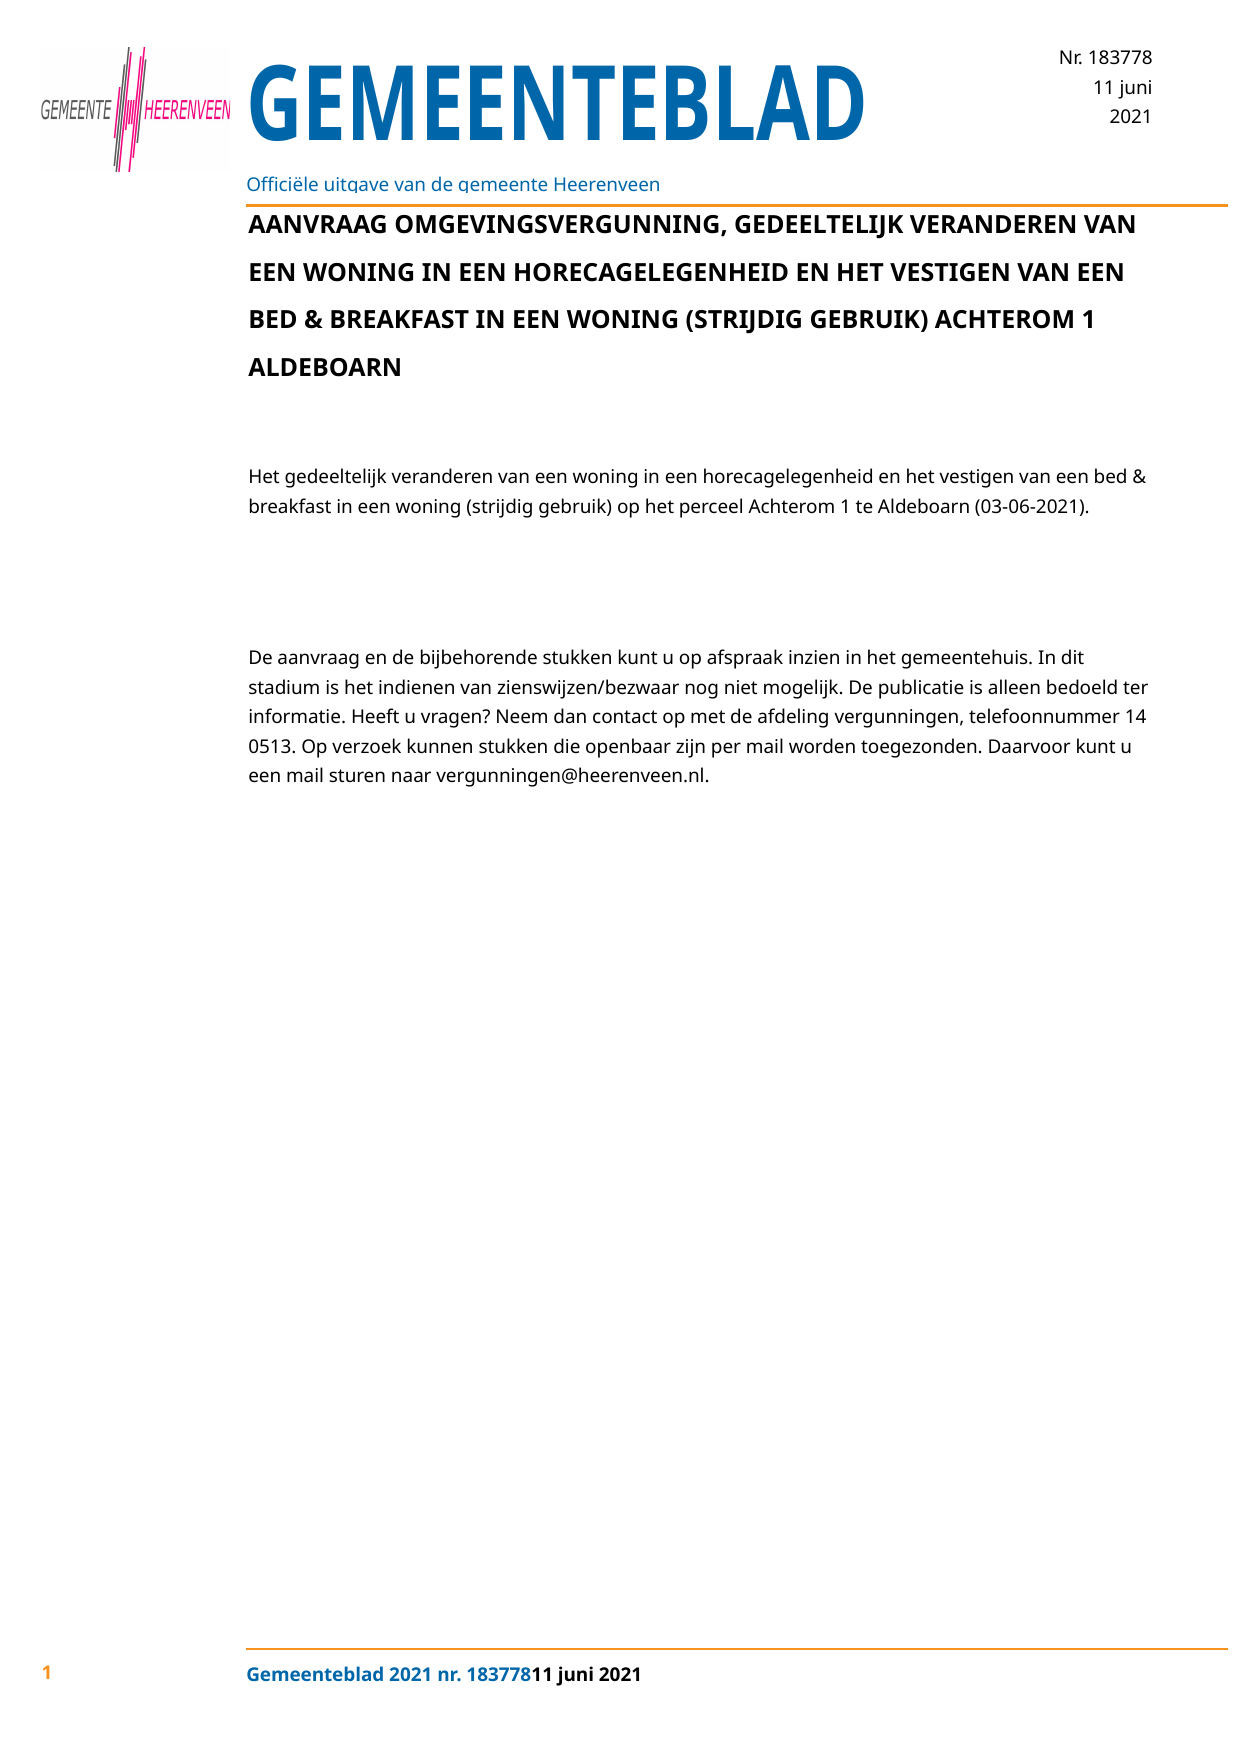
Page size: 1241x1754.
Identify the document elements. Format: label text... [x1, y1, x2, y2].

picture [41, 47, 231, 172]
text Het gedeeltelijk veranderen van een woning in een horecagelegenheid en het vestigen van een bed & breakfast in een woning (strijdig gebruik) op het perceel Achterom 1 te Aldeboarn (03-06-2021). [248, 463, 1152, 519]
text De aanvraag en de bijbehorende stukken kunt u op afspraak inzien in het gemeentehuis. In dit stadium is het indienen van zienswijzen/bezwaar nog niet mogelijk. De publicatie is alleen bedoeld ter informatie. Heeft u vragen? Neem dan contact op met de afdeling vergunningen, telefoonnummer 14 0513. Op verzoek kunnen stukken die openbaar zijn per mail worden toegezonden. Daarvoor kunt u een mail sturen naar vergunningen@heerenveen.nl. [248, 644, 1152, 788]
text AANVRAAG OMGEVINGSVERGUNNING, GEDEELTELIJK VERANDEREN VAN EEN WONING IN EEN HORECAGELEGENHEID EN HET VESTIGEN VAN EEN BED & BREAKFAST IN EEN WONING (STRIJDIG GEBRUIK) ACHTEROM 1 ALDEBOARN [248, 207, 1152, 384]
